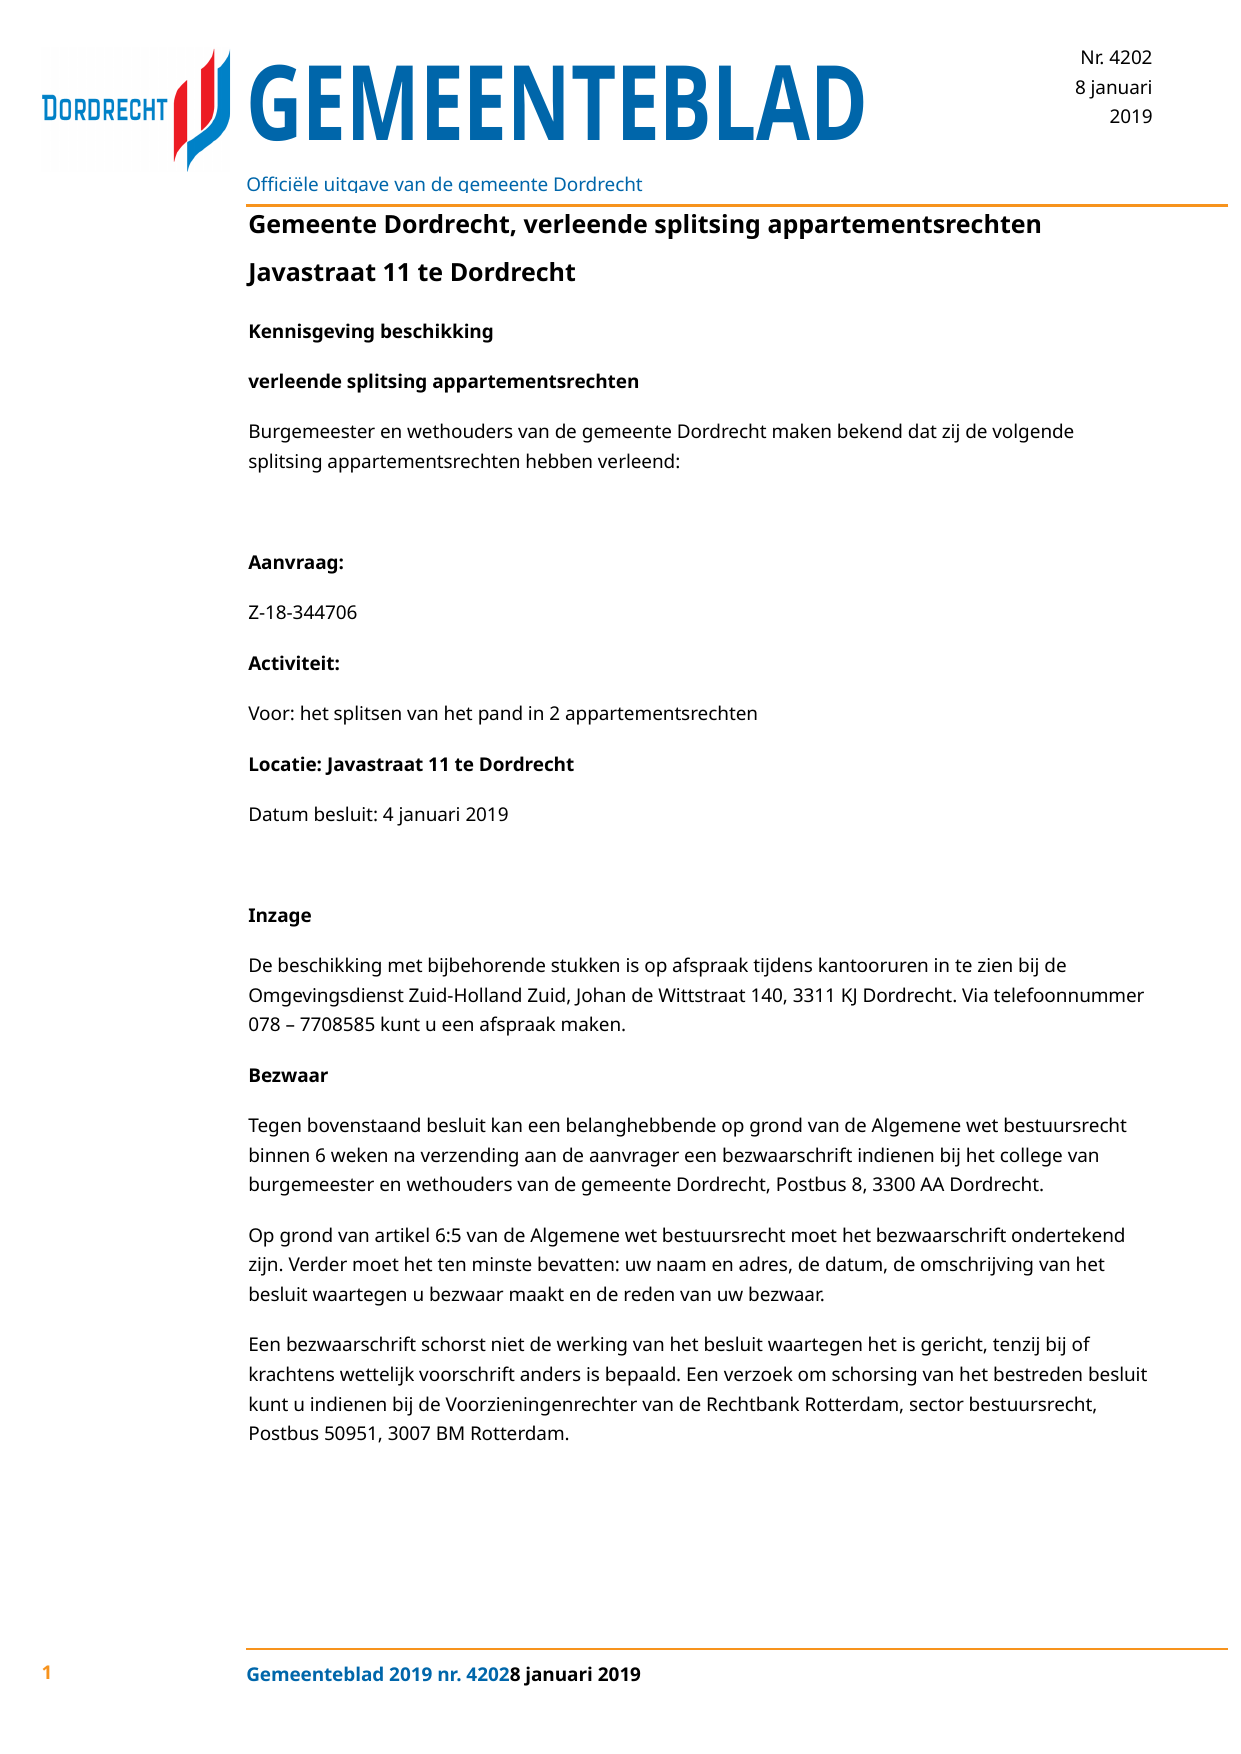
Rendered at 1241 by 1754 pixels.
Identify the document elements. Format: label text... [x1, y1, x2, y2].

text Datum besluit: 4 januari 2019 [248, 801, 1152, 827]
text Inzage [248, 902, 1152, 928]
text verleende splitsing appartementsrechten [248, 368, 1152, 394]
text Een bezwaarschrift schorst niet de werking van het besluit waartegen het is gericht, tenzij bij of krachtens wettelijk voorschrift anders is bepaald. Een verzoek om schorsing van het bestreden besluit kunt u indienen bij de Voorzieningenrechter van de Rechtbank Rotterdam, sector bestuursrecht, Postbus 50951, 3007 BM Rotterdam. [248, 1332, 1152, 1446]
text Op grond van artikel 6:5 van de Algemene wet bestuursrecht moet het bezwaarschrift ondertekend zijn. Verder moet het ten minste bevatten: uw naam en adres, de datum, de omschrijving van het besluit waartegen u bezwaar maakt en de reden van uw bezwaar. [248, 1222, 1152, 1307]
text De beschikking met bijbehorende stukken is op afspraak tijdens kantooruren in te zien bij de Omgevingsdienst Zuid-Holland Zuid, Johan de Wittstraat 140, 3311 KJ Dordrecht. Via telefoonnummer 078 – 7708585 kunt u een afspraak maken. [248, 952, 1152, 1037]
text Activiteit: [248, 650, 1152, 676]
text Aanvraag: [248, 549, 1152, 575]
text Tegen bovenstaand besluit kan een belanghebbende op grond van de Algemene wet bestuursrecht binnen 6 weken na verzending aan de aanvrager een bezwaarschrift indienen bij het college van burgemeester en wethouders van de gemeente Dordrecht, Postbus 8, 3300 AA Dordrecht. [248, 1112, 1152, 1197]
text Gemeente Dordrecht, verleende splitsing appartementsrechten Javastraat 11 te Dordrecht [248, 207, 1152, 288]
text Z-18-344706 [248, 599, 1152, 625]
text Kennisgeving beschikking [248, 318, 1152, 344]
text Burgemeester en wethouders van de gemeente Dordrecht maken bekend dat zij de volgende splitsing appartementsrechten hebben verleend: [248, 419, 1152, 474]
text Bezwaar [248, 1062, 1152, 1088]
picture [41, 47, 231, 172]
text Voor: het splitsen van het pand in 2 appartementsrechten [248, 700, 1152, 726]
text Locatie: Javastraat 11 te Dordrecht [248, 751, 1152, 777]
